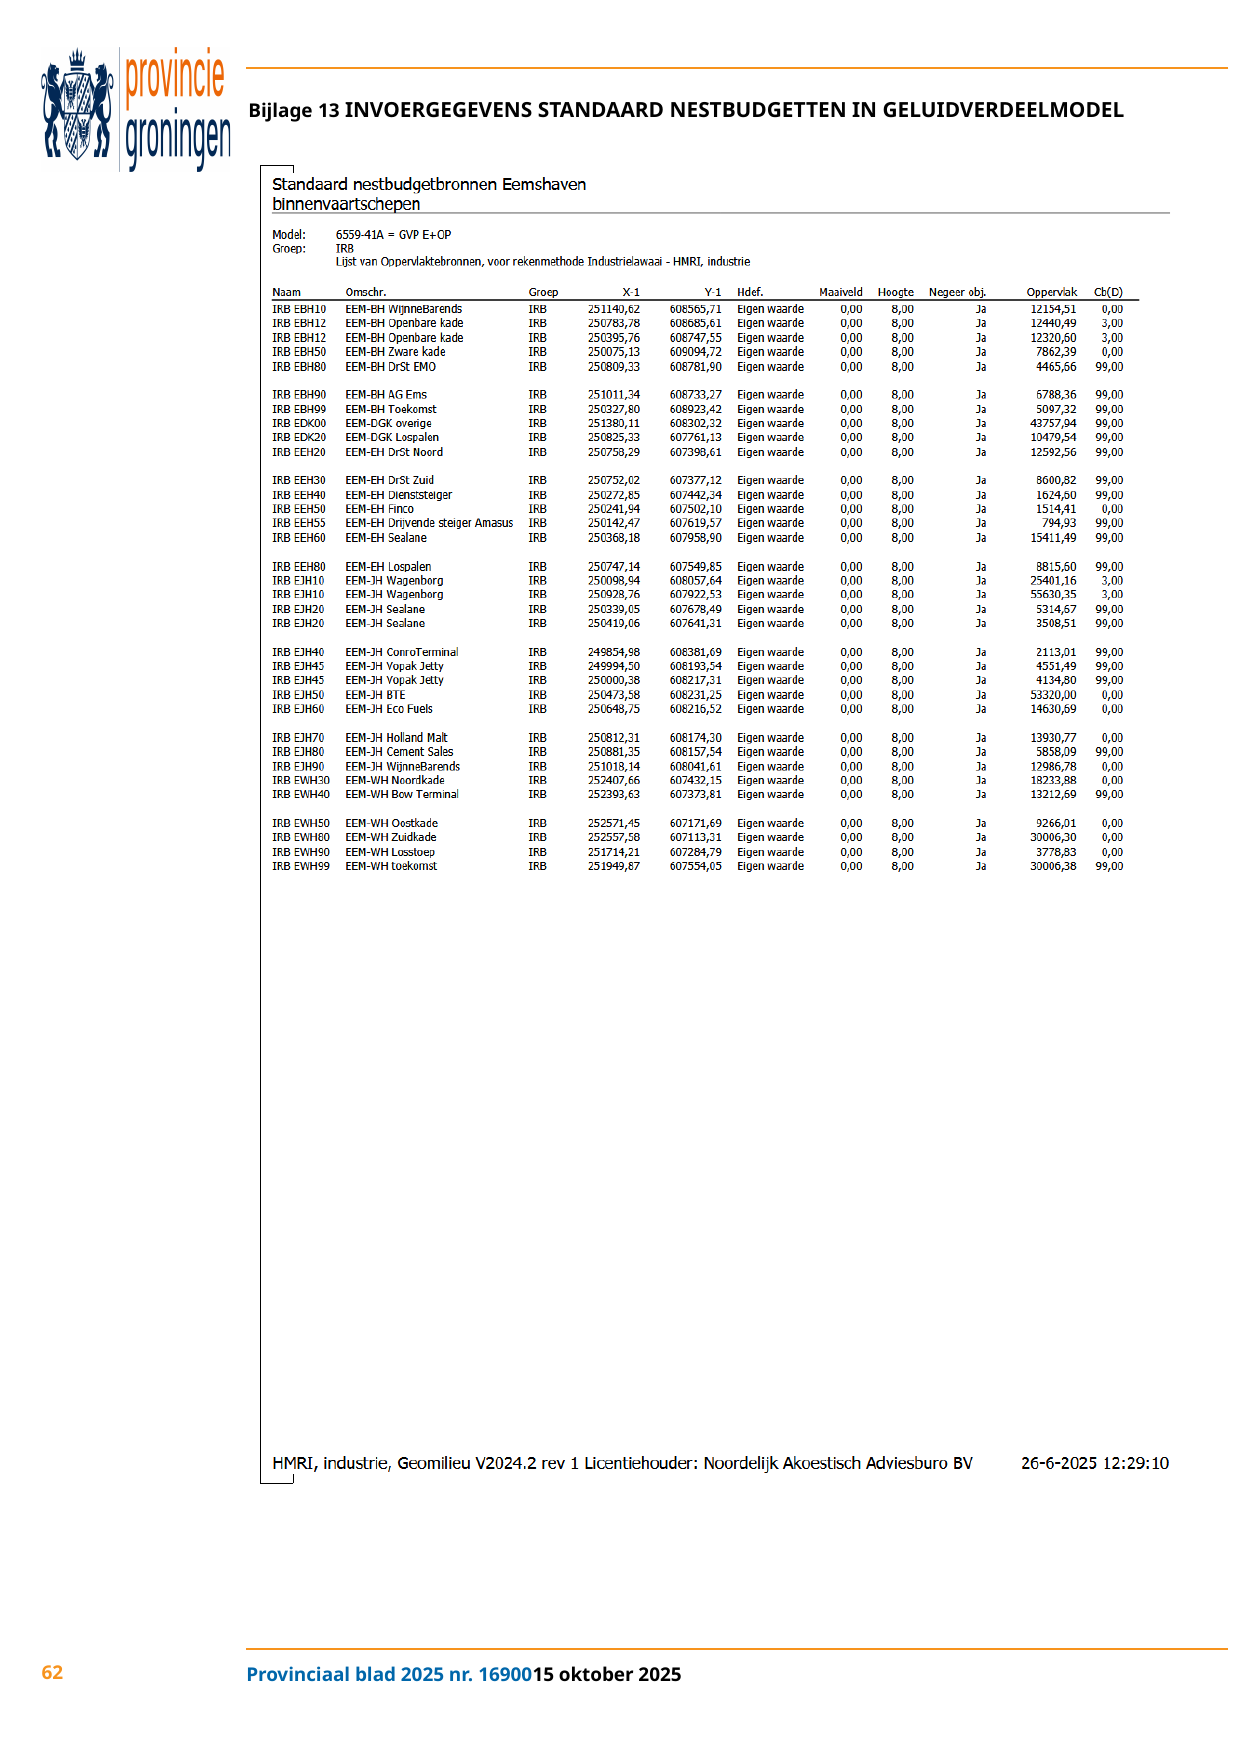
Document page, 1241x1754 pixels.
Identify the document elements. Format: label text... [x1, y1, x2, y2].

picture [41, 47, 231, 172]
picture [268, 173, 1173, 1474]
text Bijlage 13 INVOERGEGEVENS STANDAARD NESTBUDGETTEN IN GELUIDVERDEELMODEL [248, 95, 1152, 123]
